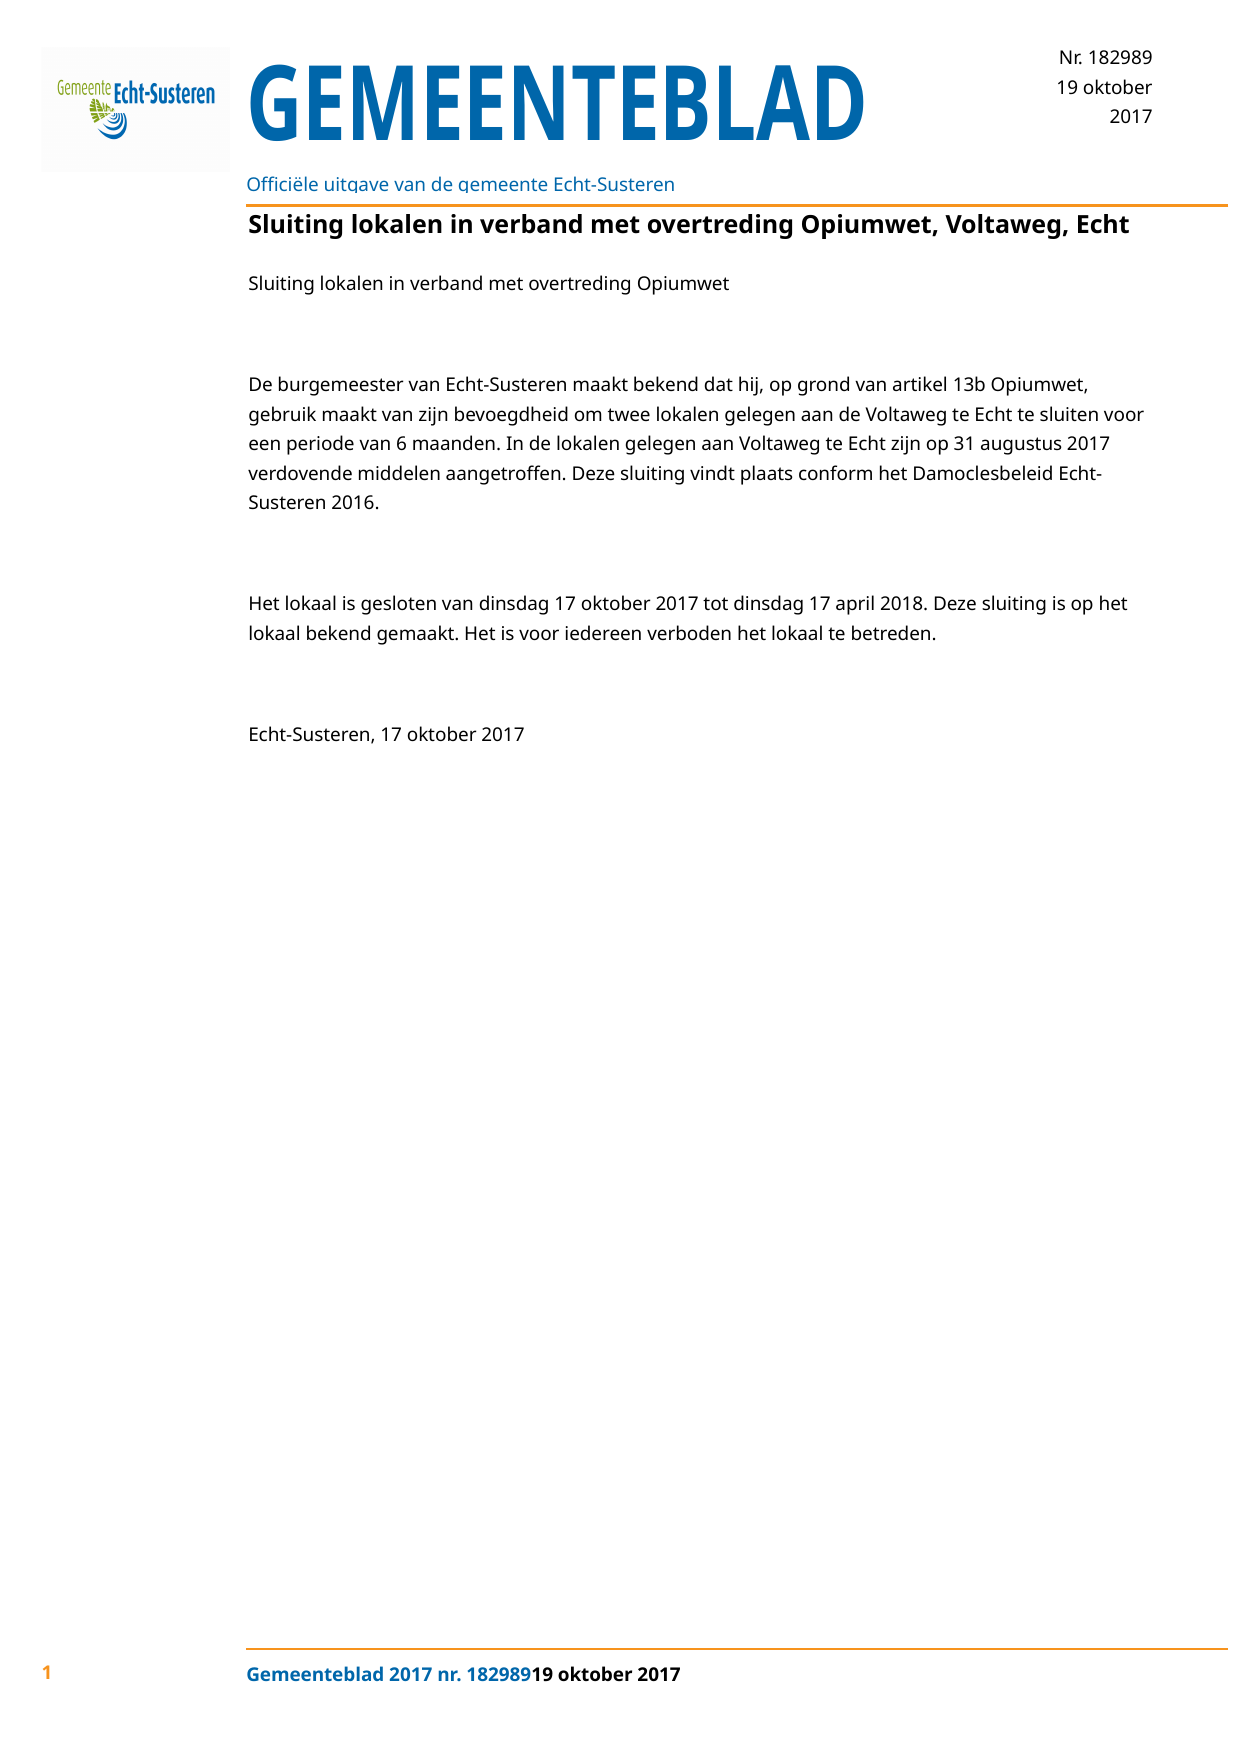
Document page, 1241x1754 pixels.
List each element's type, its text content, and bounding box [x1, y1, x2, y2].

text Sluiting lokalen in verband met overtreding Opiumwet, Voltaweg, Echt [248, 207, 1152, 241]
text Echt-Susteren, 17 oktober 2017 [248, 721, 1152, 746]
text Het lokaal is gesloten van dinsdag 17 oktober 2017 tot dinsdag 17 april 2018. Deze sluiting is op het lokaal bekend gemaakt. Het is voor iedereen verboden het lokaal te betreden. [248, 590, 1152, 646]
picture [41, 47, 231, 172]
text Sluiting lokalen in verband met overtreding Opiumwet [248, 270, 1152, 296]
text De burgemeester van Echt-Susteren maakt bekend dat hij, op grond van artikel 13b Opiumwet, gebruik maakt van zijn bevoegdheid om twee lokalen gelegen aan de Voltaweg te Echt te sluiten voor een periode van 6 maanden. In de lokalen gelegen aan Voltaweg te Echt zijn op 31 augustus 2017 verdovende middelen aangetroffen. Deze sluiting vindt plaats conform het Damoclesbeleid Echt-Susteren 2016. [248, 371, 1152, 515]
